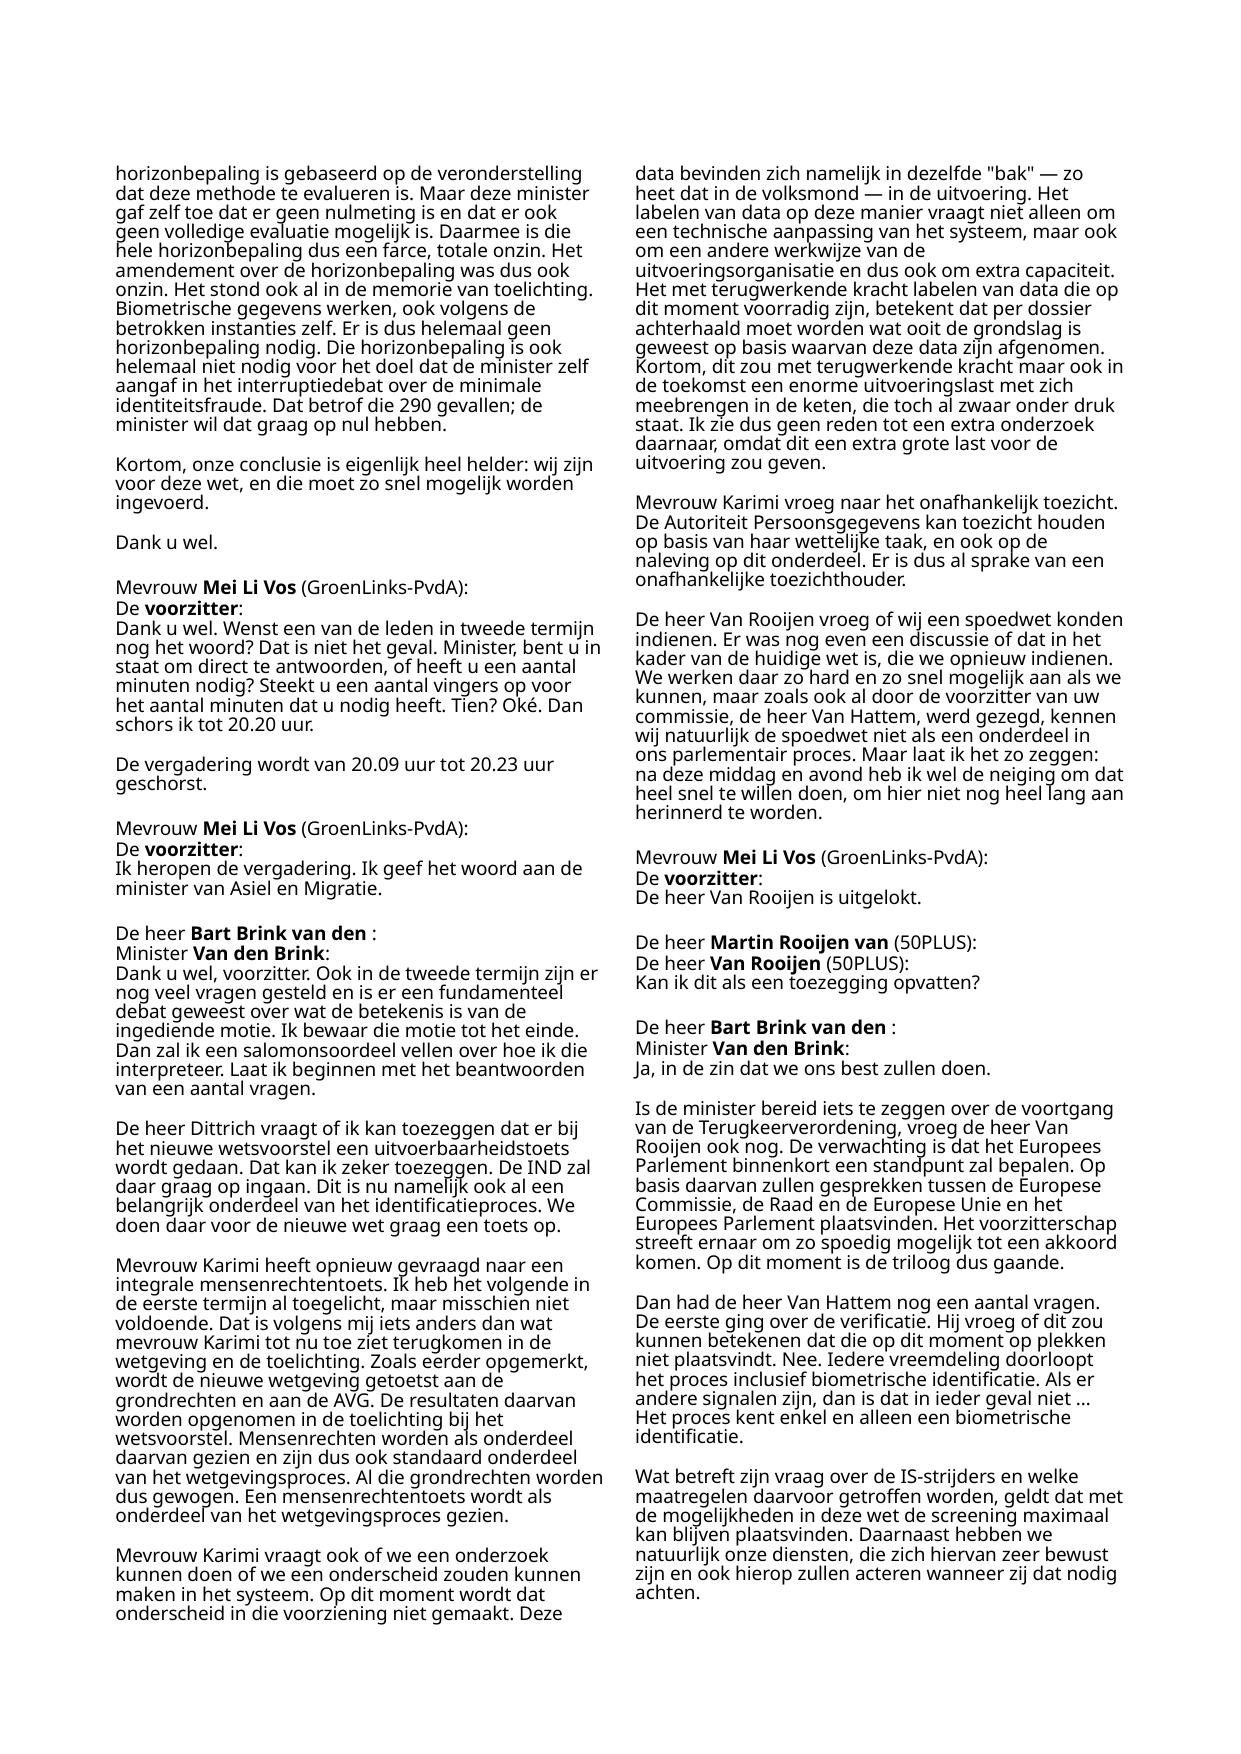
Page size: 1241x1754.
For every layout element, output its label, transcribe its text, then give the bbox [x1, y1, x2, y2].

text De heer Van Rooijen is uitgelokt. [635, 889, 1125, 908]
text De heer Bart Brink van den : [635, 1014, 1125, 1040]
text De voorzitter: [115, 600, 605, 619]
text De heer Van Rooijen vroeg of wij een spoedwet konden indienen. Er was nog even een discussie of dat in het kader van de huidige wet is, die we opnieuw indienen. We werken daar zo hard en zo snel mogelijk aan als we kunnen, maar zoals ook al door de voorzitter van uw commissie, de heer Van Hattem, werd gezegd, kennen wij natuurlijk de spoedwet niet als een onderdeel in ons parlementair proces. Maar laat ik het zo zeggen: na deze middag en avond heb ik wel de neiging om dat heel snel te willen doen, om hier niet nog heel lang aan herinnerd te worden. [635, 611, 1125, 823]
text Minister Van den Brink: [635, 1040, 1125, 1059]
text De voorzitter: [115, 841, 605, 860]
text Dan had de heer Van Hattem nog een aantal vragen. De eerste ging over de verificatie. Hij vroeg of dit zou kunnen betekenen dat die op dit moment op plekken niet plaatsvindt. Nee. Iedere vreemdeling doorloopt het proces inclusief biometrische identificatie. Als er andere signalen zijn, dan is dat in ieder geval niet … Het proces kent enkel en alleen een biometrische identificatie. [635, 1294, 1125, 1448]
text Mevrouw Mei Li Vos (GroenLinks-PvdA): [635, 844, 1125, 870]
text De vergadering wordt van 20.09 uur tot 20.23 uur geschorst. [115, 756, 605, 794]
text Dank u wel, voorzitter. Ook in de tweede termijn zijn er nog veel vragen gesteld en is er een fundamenteel debat geweest over wat de betekenis is van de ingediende motie. Ik bewaar die motie tot het einde. Dan zal ik een salomonsoordeel vellen over hoe ik die interpreteer. Laat ik beginnen met het beantwoorden van een aantal vragen. [115, 965, 605, 1099]
text De heer Bart Brink van den : [115, 920, 605, 945]
text Mevrouw Karimi vroeg naar het onafhankelijk toezicht. De Autoriteit Persoonsgegevens kan toezicht houden op basis van haar wettelijke taak, en ook op de naleving op dit onderdeel. Er is dus al sprake van een onafhankelijke toezichthouder. [635, 494, 1125, 591]
text Mevrouw Mei Li Vos (GroenLinks-PvdA): [115, 574, 605, 600]
text De heer Van Rooijen (50PLUS): [635, 955, 1125, 974]
text Mevrouw Karimi vraagt ook of we een onderzoek kunnen doen of we een onderscheid zouden kunnen maken in het systeem. Op dit moment wordt dat onderscheid in die voorziening niet gemaakt. Deze [115, 1547, 605, 1624]
text Kortom, onze conclusie is eigenlijk heel helder: wij zijn voor deze wet, en die moet zo snel mogelijk worden ingevoerd. [115, 456, 605, 514]
text Wat betreft zijn vraag over de IS-strijders en welke maatregelen daarvoor getroffen worden, geldt dat met de mogelijkheden in deze wet de screening maximaal kan blijven plaatsvinden. Daarnaast hebben we natuurlijk onze diensten, die zich hiervan zeer bewust zijn en ook hierop zullen acteren wanneer zij dat nodig achten. [635, 1468, 1125, 1603]
text Dank u wel. Wenst een van de leden in tweede termijn nog het woord? Dat is niet het geval. Minister, bent u in staat om direct te antwoorden, of heeft u een aantal minuten nodig? Steekt u een aantal vingers op voor het aantal minuten dat u nodig heeft. Tien? Oké. Dan schors ik tot 20.20 uur. [115, 619, 605, 735]
text Mevrouw Karimi heeft opnieuw gevraagd naar een integrale mensenrechtentoets. Ik heb het volgende in de eerste termijn al toegelicht, maar misschien niet voldoende. Dat is volgens mij iets anders dan wat mevrouw Karimi tot nu toe ziet terugkomen in de wetgeving en de toelichting. Zoals eerder opgemerkt, wordt de nieuwe wetgeving getoetst aan de grondrechten en aan de AVG. De resultaten daarvan worden opgenomen in de toelichting bij het wetsvoorstel. Mensenrechten worden als onderdeel daarvan gezien en zijn dus ook standaard onderdeel van het wetgevingsproces. Al die grondrechten worden dus gewogen. Een mensenrechtentoets wordt als onderdeel van het wetgevingsproces gezien. [115, 1257, 605, 1526]
text De voorzitter: [635, 870, 1125, 889]
text horizonbepaling is gebaseerd op de veronderstelling dat deze methode te evalueren is. Maar deze minister gaf zelf toe dat er geen nulmeting is en dat er ook geen volledige evaluatie mogelijk is. Daarmee is die hele horizonbepaling dus een farce, totale onzin. Het amendement over de horizonbepaling was dus ook onzin. Het stond ook al in de memorie van toelichting. Biometrische gegevens werken, ook volgens de betrokken instanties zelf. Er is dus helemaal geen horizonbepaling nodig. Die horizonbepaling is ook helemaal niet nodig voor het doel dat de minister zelf aangaf in het interruptiedebat over de minimale identiteitsfraude. Dat betrof die 290 gevallen; de minister wil dat graag op nul hebben. [115, 165, 605, 435]
text Ik heropen de vergadering. Ik geef het woord aan de minister van Asiel en Migratie. [115, 860, 605, 899]
text Is de minister bereid iets te zeggen over de voortgang van de Terugkeerverordening, vroeg de heer Van Rooijen ook nog. De verwachting is dat het Europees Parlement binnenkort een standpunt zal bepalen. Op basis daarvan zullen gesprekken tussen de Europese Commissie, de Raad en de Europese Unie en het Europees Parlement plaatsvinden. Het voorzitterschap streeft ernaar om zo spoedig mogelijk tot een akkoord komen. Op dit moment is de triloog dus gaande. [635, 1099, 1125, 1273]
text Kan ik dit als een toezegging opvatten? [635, 974, 1125, 994]
text Dank u wel. [115, 534, 605, 554]
text De heer Martin Rooijen van (50PLUS): [635, 929, 1125, 955]
text Mevrouw Mei Li Vos (GroenLinks-PvdA): [115, 815, 605, 841]
text data bevinden zich namelijk in dezelfde "bak" — zo heet dat in de volksmond — in de uitvoering. Het labelen van data op deze manier vraagt niet alleen om een technische aanpassing van het systeem, maar ook om een andere werkwijze van de uitvoeringsorganisatie en dus ook om extra capaciteit. Het met terugwerkende kracht labelen van data die op dit moment voorradig zijn, betekent dat per dossier achterhaald moet worden wat ooit de grondslag is geweest op basis waarvan deze data zijn afgenomen. Kortom, dit zou met terugwerkende kracht maar ook in de toekomst een enorme uitvoeringslast met zich meebrengen in de keten, die toch al zwaar onder druk staat. Ik zie dus geen reden tot een extra onderzoek daarnaar, omdat dit een extra grote last voor de uitvoering zou geven. [635, 165, 1125, 474]
text Ja, in de zin dat we ons best zullen doen. [635, 1059, 1125, 1079]
text De heer Dittrich vraagt of ik kan toezeggen dat er bij het nieuwe wetsvoorstel een uitvoerbaarheidstoets wordt gedaan. Dat kan ik zeker toezeggen. De IND zal daar graag op ingaan. Dit is nu namelijk ook al een belangrijk onderdeel van het identificatieproces. We doen daar voor de nieuwe wet graag een toets op. [115, 1120, 605, 1236]
text Minister Van den Brink: [115, 945, 605, 965]
